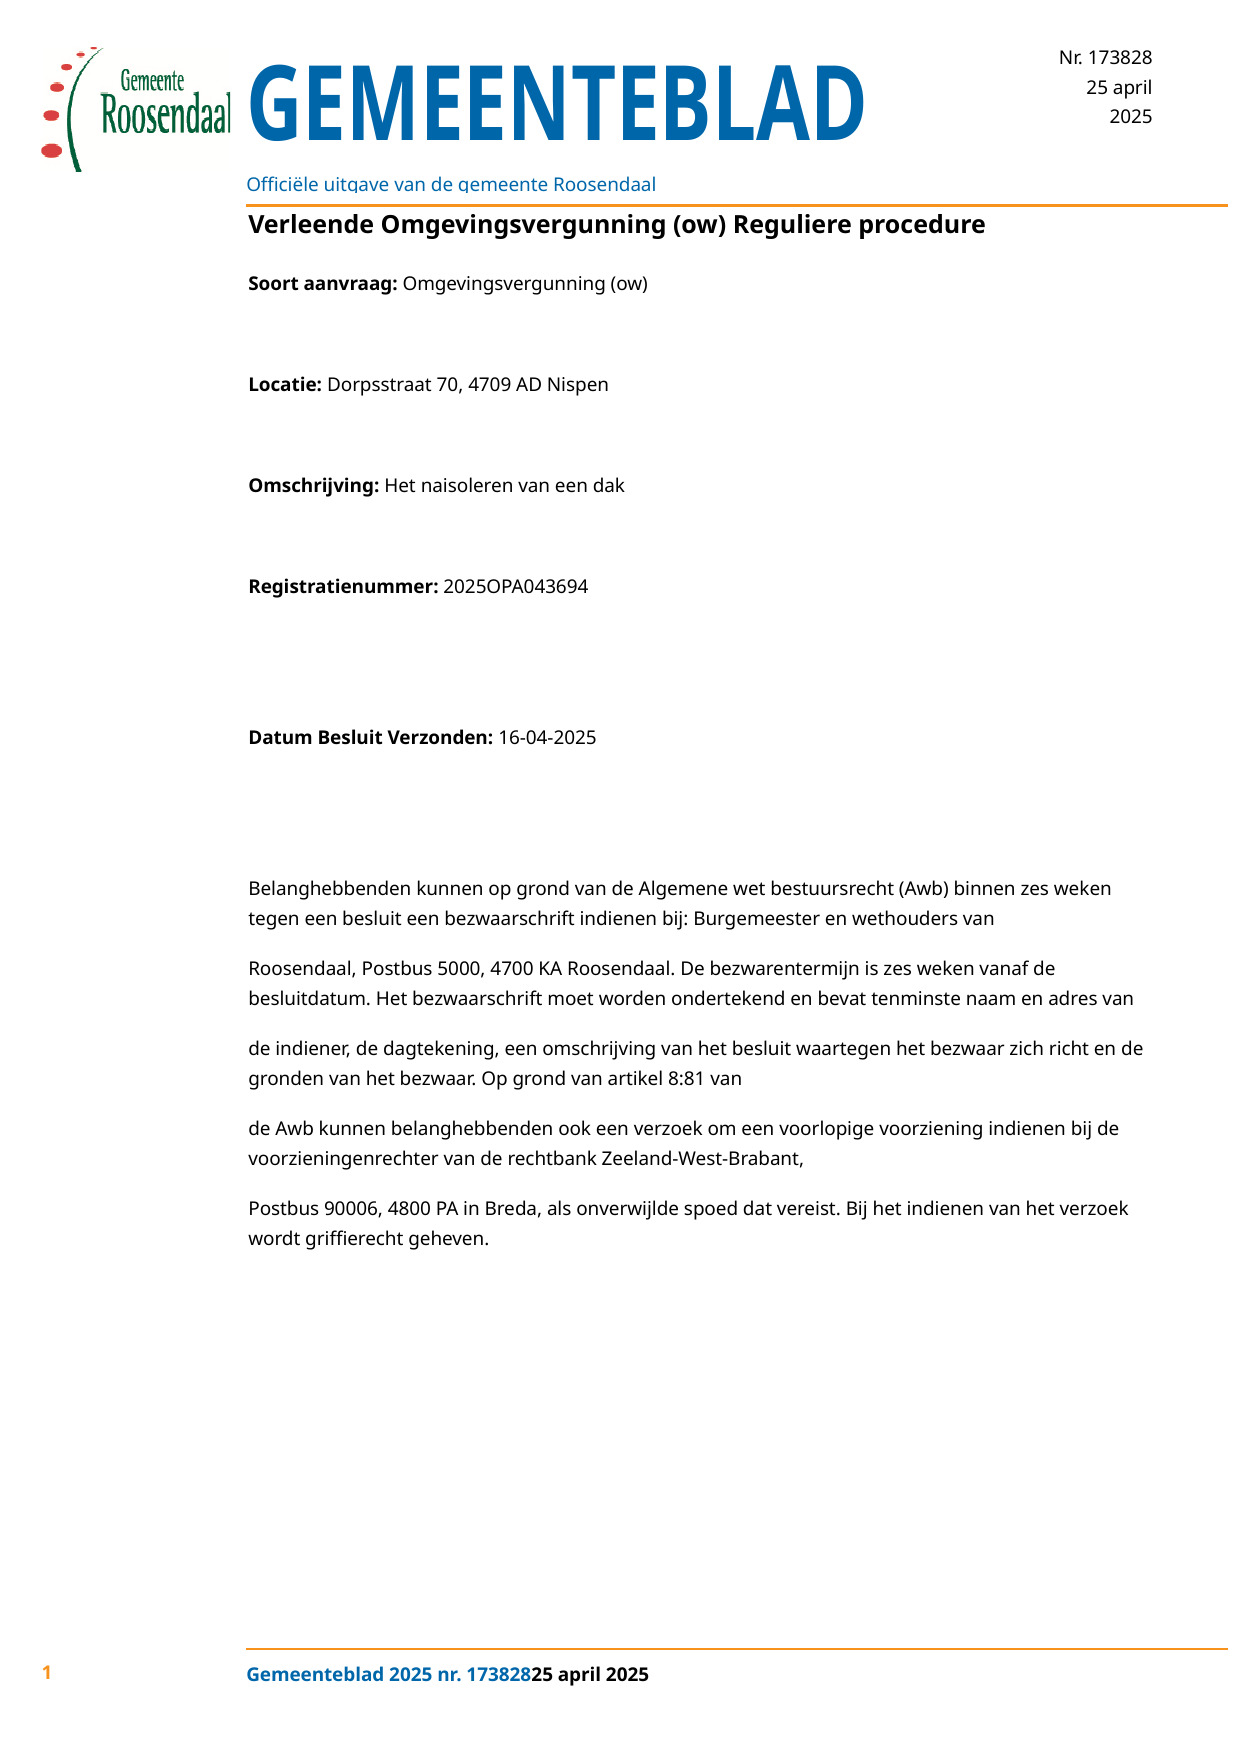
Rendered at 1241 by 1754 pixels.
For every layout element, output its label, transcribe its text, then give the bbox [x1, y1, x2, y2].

picture [41, 47, 231, 172]
text de Awb kunnen belanghebbenden ook een verzoek om een voorlopige voorziening indienen bij de voorzieningenrechter van de rechtbank Zeeland-West-Brabant, [248, 1115, 1152, 1171]
text Omschrijving: Het naisoleren van een dak [248, 472, 1152, 498]
text Verleende Omgevingsvergunning (ow) Reguliere procedure [248, 207, 1152, 241]
text Locatie: Dorpsstraat 70, 4709 AD Nispen [248, 371, 1152, 397]
text Postbus 90006, 4800 PA in Breda, als onverwijlde spoed dat vereist. Bij het indienen van het verzoek wordt griffierecht geheven. [248, 1195, 1152, 1251]
text Soort aanvraag: Omgevingsvergunning (ow) [248, 270, 1152, 296]
text de indiener, de dagtekening, een omschrijving van het besluit waartegen het bezwaar zich richt en de gronden van het bezwaar. Op grond van artikel 8:81 van [248, 1035, 1152, 1091]
text Belanghebbenden kunnen op grond van de Algemene wet bestuursrecht (Awb) binnen zes weken tegen een besluit een bezwaarschrift indienen bij: Burgemeester en wethouders van [248, 875, 1152, 931]
text Datum Besluit Verzonden: 16-04-2025 [248, 724, 1152, 750]
text Roosendaal, Postbus 5000, 4700 KA Roosendaal. De bezwarentermijn is zes weken vanaf de besluitdatum. Het bezwaarschrift moet worden ondertekend en bevat tenminste naam en adres van [248, 955, 1152, 1011]
text Registratienummer: 2025OPA043694 [248, 573, 1152, 598]
